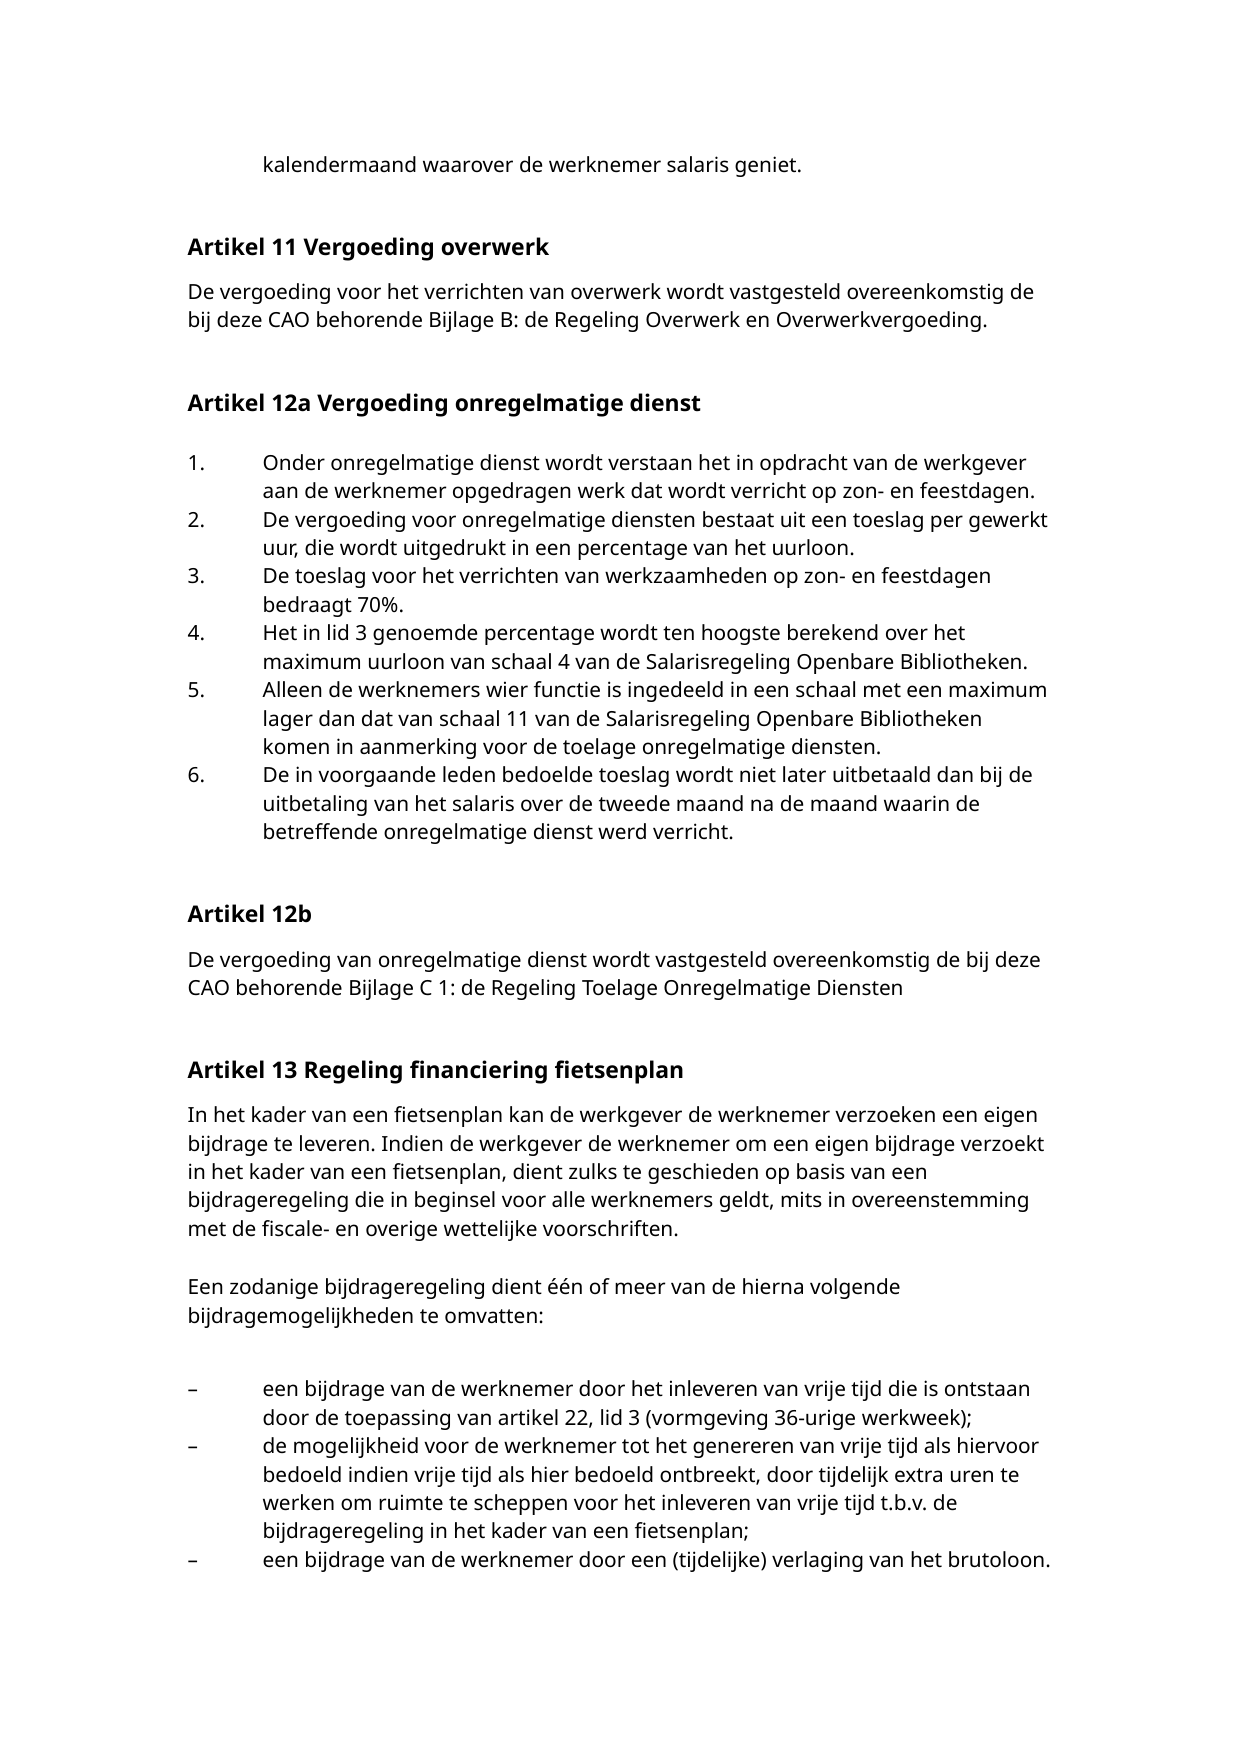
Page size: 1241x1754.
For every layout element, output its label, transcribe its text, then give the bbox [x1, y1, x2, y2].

list Alleen de werknemers wier functie is ingedeeld in een schaal met een maximum lager dan dat van schaal 11 van de Salarisregeling Openbare Bibliotheken komen in aanmerking voor de toelage onregelmatige diensten. [187, 675, 1053, 761]
list een bijdrage van de werknemer door een (tijdelijke) verlaging van het brutoloon. [187, 1545, 1053, 1573]
subtitle Artikel 11 Vergoeding overwerk [187, 231, 1053, 262]
subtitle Artikel 12a Vergoeding onregelmatige dienst [187, 387, 1053, 418]
list Het in lid 3 genoemde percentage wordt ten hoogste berekend over het maximum uurloon van schaal 4 van de Salarisregeling Openbare Bibliotheken. [187, 618, 1053, 675]
list kalendermaand waarover de werknemer salaris geniet. [187, 150, 1053, 178]
list Onder onregelmatige dienst wordt verstaan het in opdracht van de werkgever aan de werknemer opgedragen werk dat wordt verricht op zon- en feestdagen. [187, 448, 1053, 505]
subtitle Artikel 13 Regeling financiering fietsenplan [187, 1054, 1053, 1085]
text Een zodanige bijdrageregeling dient één of meer van de hierna volgende bijdragemogelijkheden te omvatten: [187, 1272, 1053, 1329]
text De vergoeding van onregelmatige dienst wordt vastgesteld overeenkomstig de bij deze CAO behorende Bijlage C 1: de Regeling Toelage Onregelmatige Diensten [187, 945, 1053, 1002]
list de mogelijkheid voor de werknemer tot het genereren van vrije tijd als hiervoor bedoeld indien vrije tijd als hier bedoeld ontbreekt, door tijdelijk extra uren te werken om ruimte te scheppen voor het inleveren van vrije tijd t.b.v. de bijdrageregeling in het kader van een fietsenplan; [187, 1431, 1053, 1545]
list een bijdrage van de werknemer door het inleveren van vrije tijd die is ontstaan door de toepassing van artikel 22, lid 3 (vormgeving 36-urige werkweek); [187, 1374, 1053, 1431]
text De vergoeding voor het verrichten van overwerk wordt vastgesteld overeenkomstig de bij deze CAO behorende Bijlage B: de Regeling Overwerk en Overwerkvergoeding. [187, 277, 1053, 334]
list De vergoeding voor onregelmatige diensten bestaat uit een toeslag per gewerkt uur, die wordt uitgedrukt in een percentage van het uurloon. [187, 505, 1053, 562]
list De toeslag voor het verrichten van werkzaamheden op zon- en feestdagen bedraagt 70%. [187, 562, 1053, 618]
subtitle Artikel 12b [187, 898, 1053, 930]
text In het kader van een fietsenplan kan de werkgever de werknemer verzoeken een eigen bijdrage te leveren. Indien de werkgever de werknemer om een eigen bijdrage verzoekt in het kader van een fietsenplan, dient zulks te geschieden op basis van een bijdrageregeling die in beginsel voor alle werknemers geldt, mits in overeenstemming met de fiscale- en overige wettelijke voorschriften. [187, 1100, 1053, 1242]
list De in voorgaande leden bedoelde toeslag wordt niet later uitbetaald dan bij de uitbetaling van het salaris over de tweede maand na de maand waarin de betreffende onregelmatige dienst werd verricht. [187, 761, 1053, 846]
